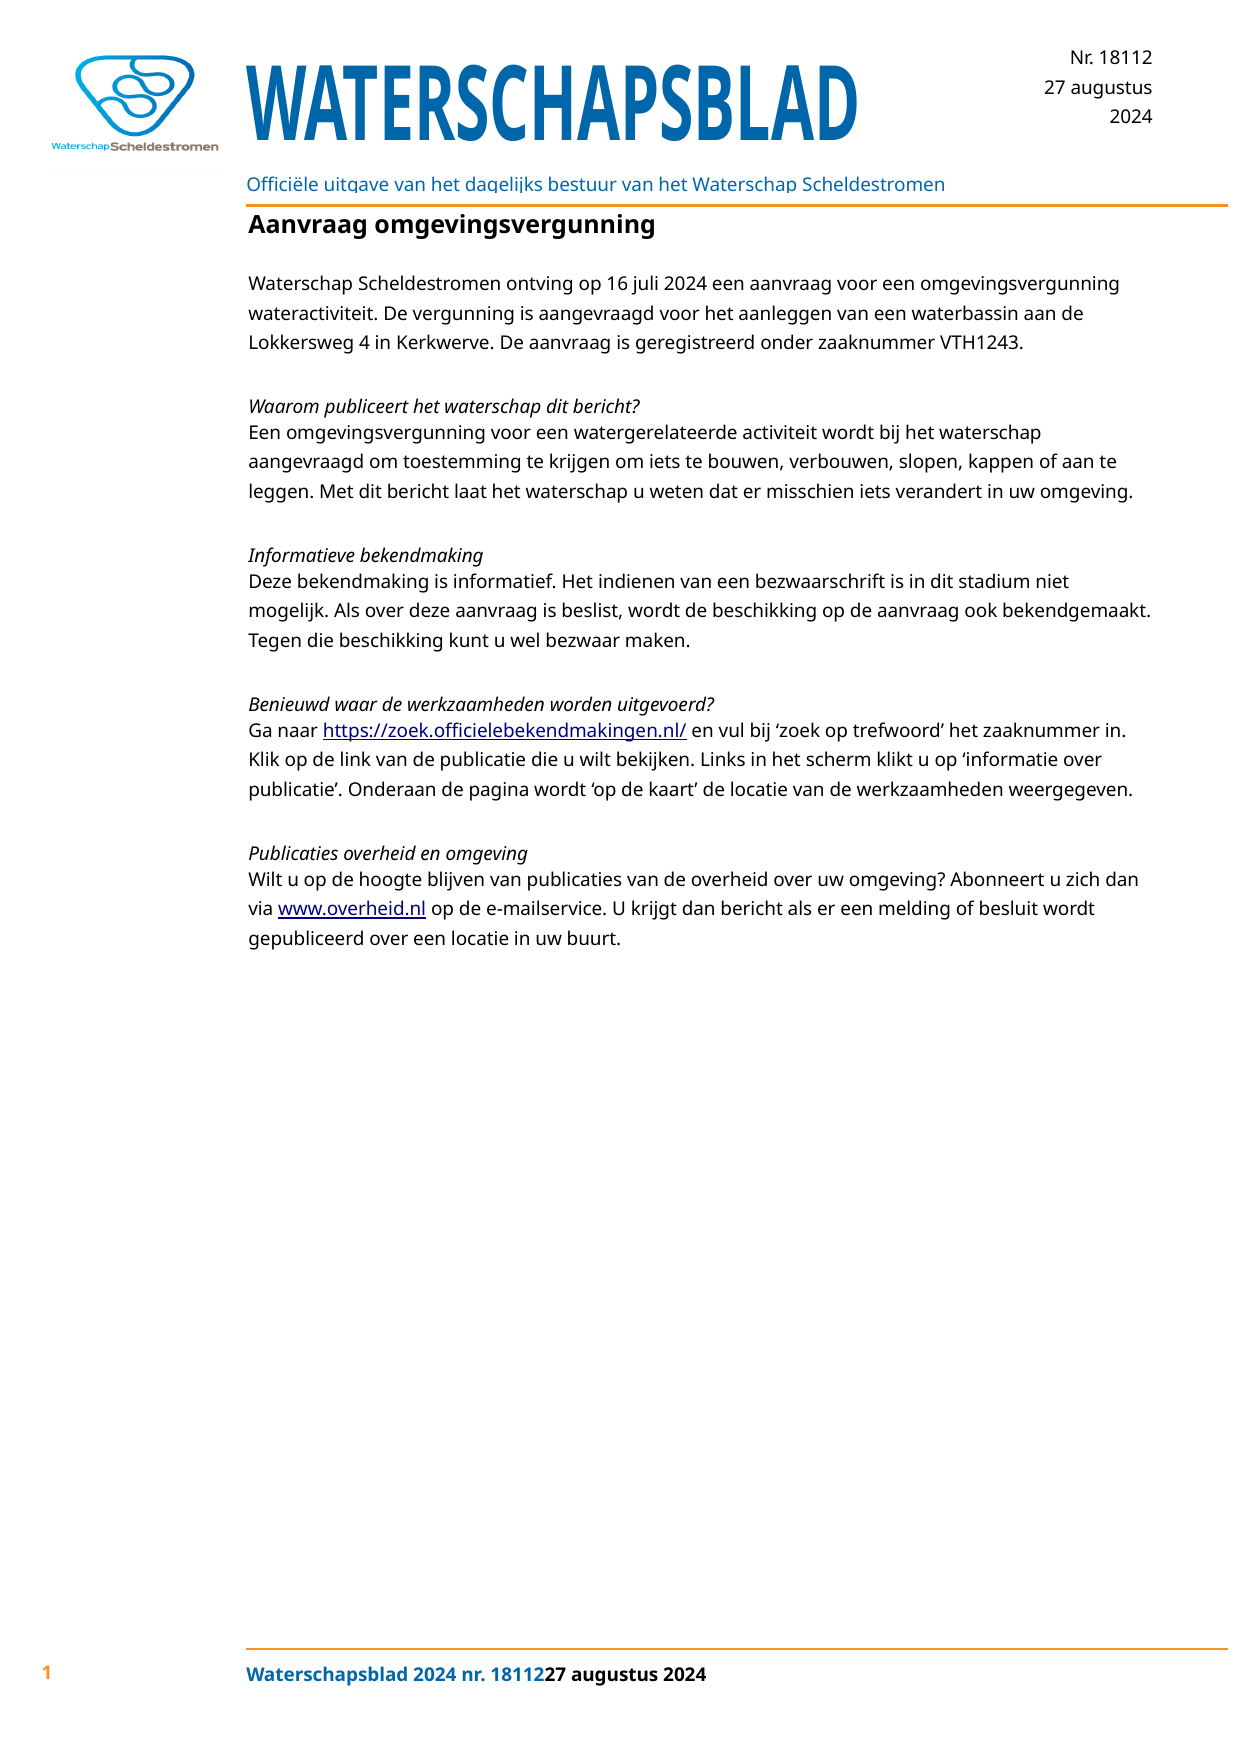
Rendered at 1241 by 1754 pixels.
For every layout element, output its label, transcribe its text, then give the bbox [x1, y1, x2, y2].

text Wilt u op de hoogte blijven van publicaties van de overheid over uw omgeving? Abonneert u zich dan via www.overheid.nl op de e-mailservice. U krijgt dan bericht als er een melding of besluit wordt gepubliceerd over een locatie in uw buurt. [248, 866, 1152, 951]
text Een omgevingsvergunning voor een watergerelateerde activiteit wordt bij het waterschap aangevraagd om toestemming te krijgen om iets te bouwen, verbouwen, slopen, kappen of aan te leggen. Met dit bericht laat het waterschap u weten dat er misschien iets verandert in uw omgeving. [248, 419, 1152, 504]
text Ga naar https://zoek.officielebekendmakingen.nl/ en vul bij ‘zoek op trefwoord’ het zaaknummer in. Klik op de link van de publicatie die u wilt bekijken. Links in het scherm klikt u op ‘informatie over publicatie’. Onderaan de pagina wordt ‘op de kaart’ de locatie van de werkzaamheden weergegeven. [248, 717, 1152, 802]
text Deze bekendmaking is informatief. Het indienen van een bezwaarschrift is in dit stadium niet mogelijk. Als over deze aanvraag is beslist, wordt de beschikking op de aanvraag ook bekendgemaakt. Tegen die beschikking kunt u wel bezwaar maken. [248, 568, 1152, 653]
picture [41, 47, 231, 172]
text Waterschap Scheldestromen ontving op 16 juli 2024 een aanvraag voor een omgevingsvergunning wateractiviteit. De vergunning is aangevraagd voor het aanleggen van een waterbassin aan de Lokkersweg 4 in Kerkwerve. De aanvraag is geregistreerd onder zaaknummer VTH1243. [248, 270, 1152, 355]
text Informatieve bekendmaking [248, 542, 1152, 568]
text Waarom publiceert het waterschap dit bericht? [248, 393, 1152, 419]
text Benieuwd waar de werkzaamheden worden uitgevoerd? [248, 691, 1152, 717]
text Aanvraag omgevingsvergunning [248, 207, 1152, 241]
text Publicaties overheid en omgeving [248, 840, 1152, 866]
